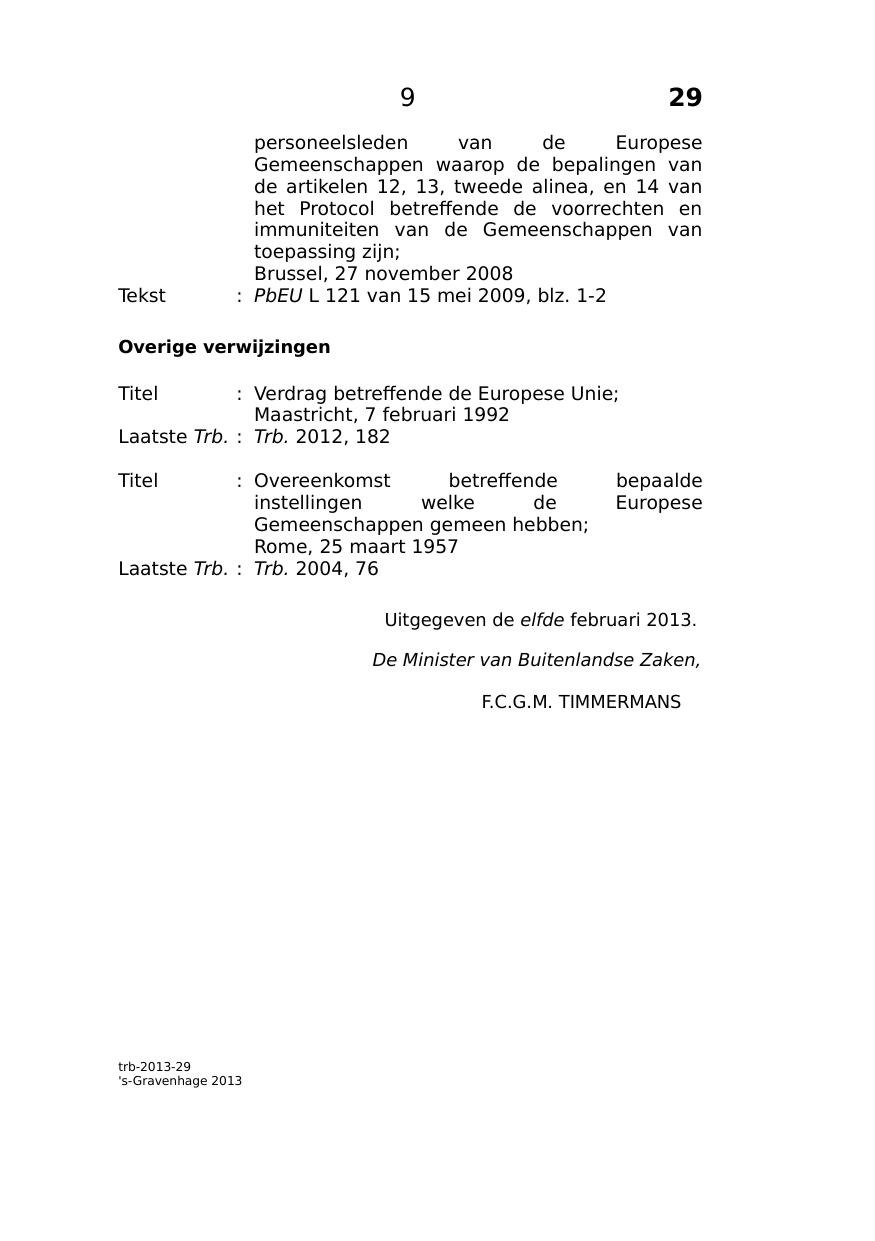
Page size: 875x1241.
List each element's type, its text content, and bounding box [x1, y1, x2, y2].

text trb-2013-29 [118, 1060, 352, 1074]
subtitle Overige verwijzingen [118, 337, 703, 358]
table_header : [236, 383, 254, 426]
table_header Verdrag betreffende de Europese Unie; Maastricht, 7 februari 1992 [254, 383, 703, 426]
table_cell : [236, 426, 254, 448]
table_cell Tekst [118, 285, 236, 307]
table_cell Titel [118, 470, 236, 558]
table_cell Overeenkomst betreffende bepaalde instellingen welke de Europese Gemeenschappen gemeen hebben; Rome, 25 maart 1957 [254, 470, 703, 558]
table_cell : [236, 285, 254, 307]
table_cell Trb. 2004, 76 [254, 558, 703, 579]
text De Minister van Buitenlandse Zaken, F.C.G.M. TIMMERMANS [118, 650, 703, 712]
text 's-Gravenhage 2013 [118, 1074, 352, 1088]
table_cell [236, 132, 254, 285]
text Uitgegeven de elfde februari 2013. [118, 609, 703, 630]
table_cell Laatste Trb. [118, 426, 236, 448]
table_header Titel [118, 383, 236, 426]
table_cell PbEU L 121 van 15 mei 2009, blz. 1-2 [254, 285, 703, 307]
table_cell Trb. 2012, 182 [254, 426, 703, 448]
table_cell [118, 448, 236, 470]
table_cell [118, 132, 236, 285]
table_cell : [236, 558, 254, 579]
table_cell personeelsleden van de Europese Gemeenschappen waarop de bepalingen van de artikelen 12, 13, tweede alinea, en 14 van het Protocol betreffende de voorrechten en immuniteiten van de Gemeenschappen van toepassing zijn; Brussel, 27 november 2008 [254, 132, 703, 285]
table_cell Laatste Trb. [118, 558, 236, 579]
table_cell [254, 448, 703, 470]
table_cell : [236, 470, 254, 558]
table_cell [236, 448, 254, 470]
